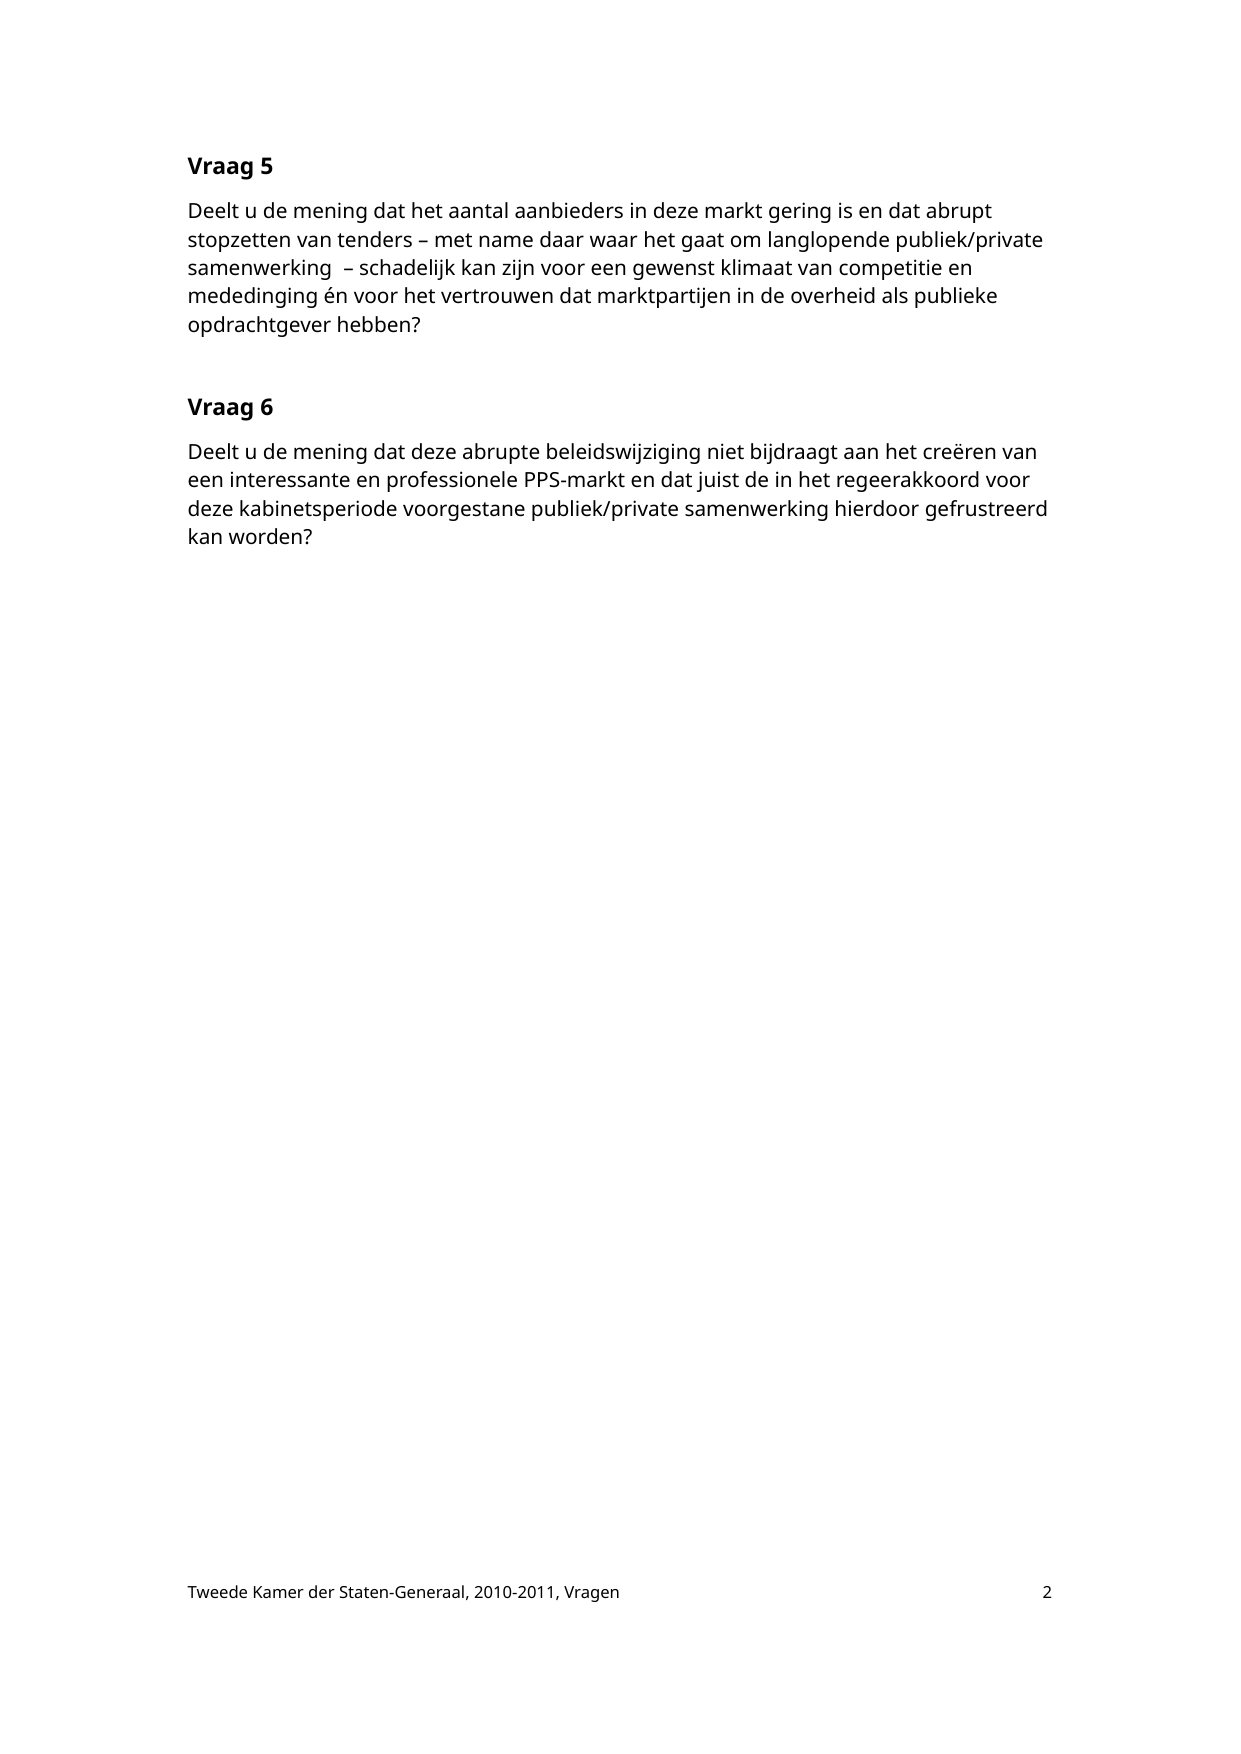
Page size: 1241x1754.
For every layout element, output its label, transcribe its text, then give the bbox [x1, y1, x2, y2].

text Deelt u de mening dat het aantal aanbieders in deze markt gering is en dat abrupt stopzetten van tenders – met name daar waar het gaat om langlopende publiek/private samenwerking – schadelijk kan zijn voor een gewenst klimaat van competitie en mededinging én voor het vertrouwen dat marktpartijen in de overheid als publieke opdrachtgever hebben? [187, 196, 1053, 338]
subtitle Vraag 5 [187, 150, 1053, 181]
text Deelt u de mening dat deze abrupte beleidswijziging niet bijdraagt aan het creëren van een interessante en professionele PPS-markt en dat juist de in het regeerakkoord voor deze kabinetsperiode voorgestane publiek/private samenwerking hierdoor gefrustreerd kan worden? [187, 437, 1053, 551]
subtitle Vraag 6 [187, 391, 1053, 422]
